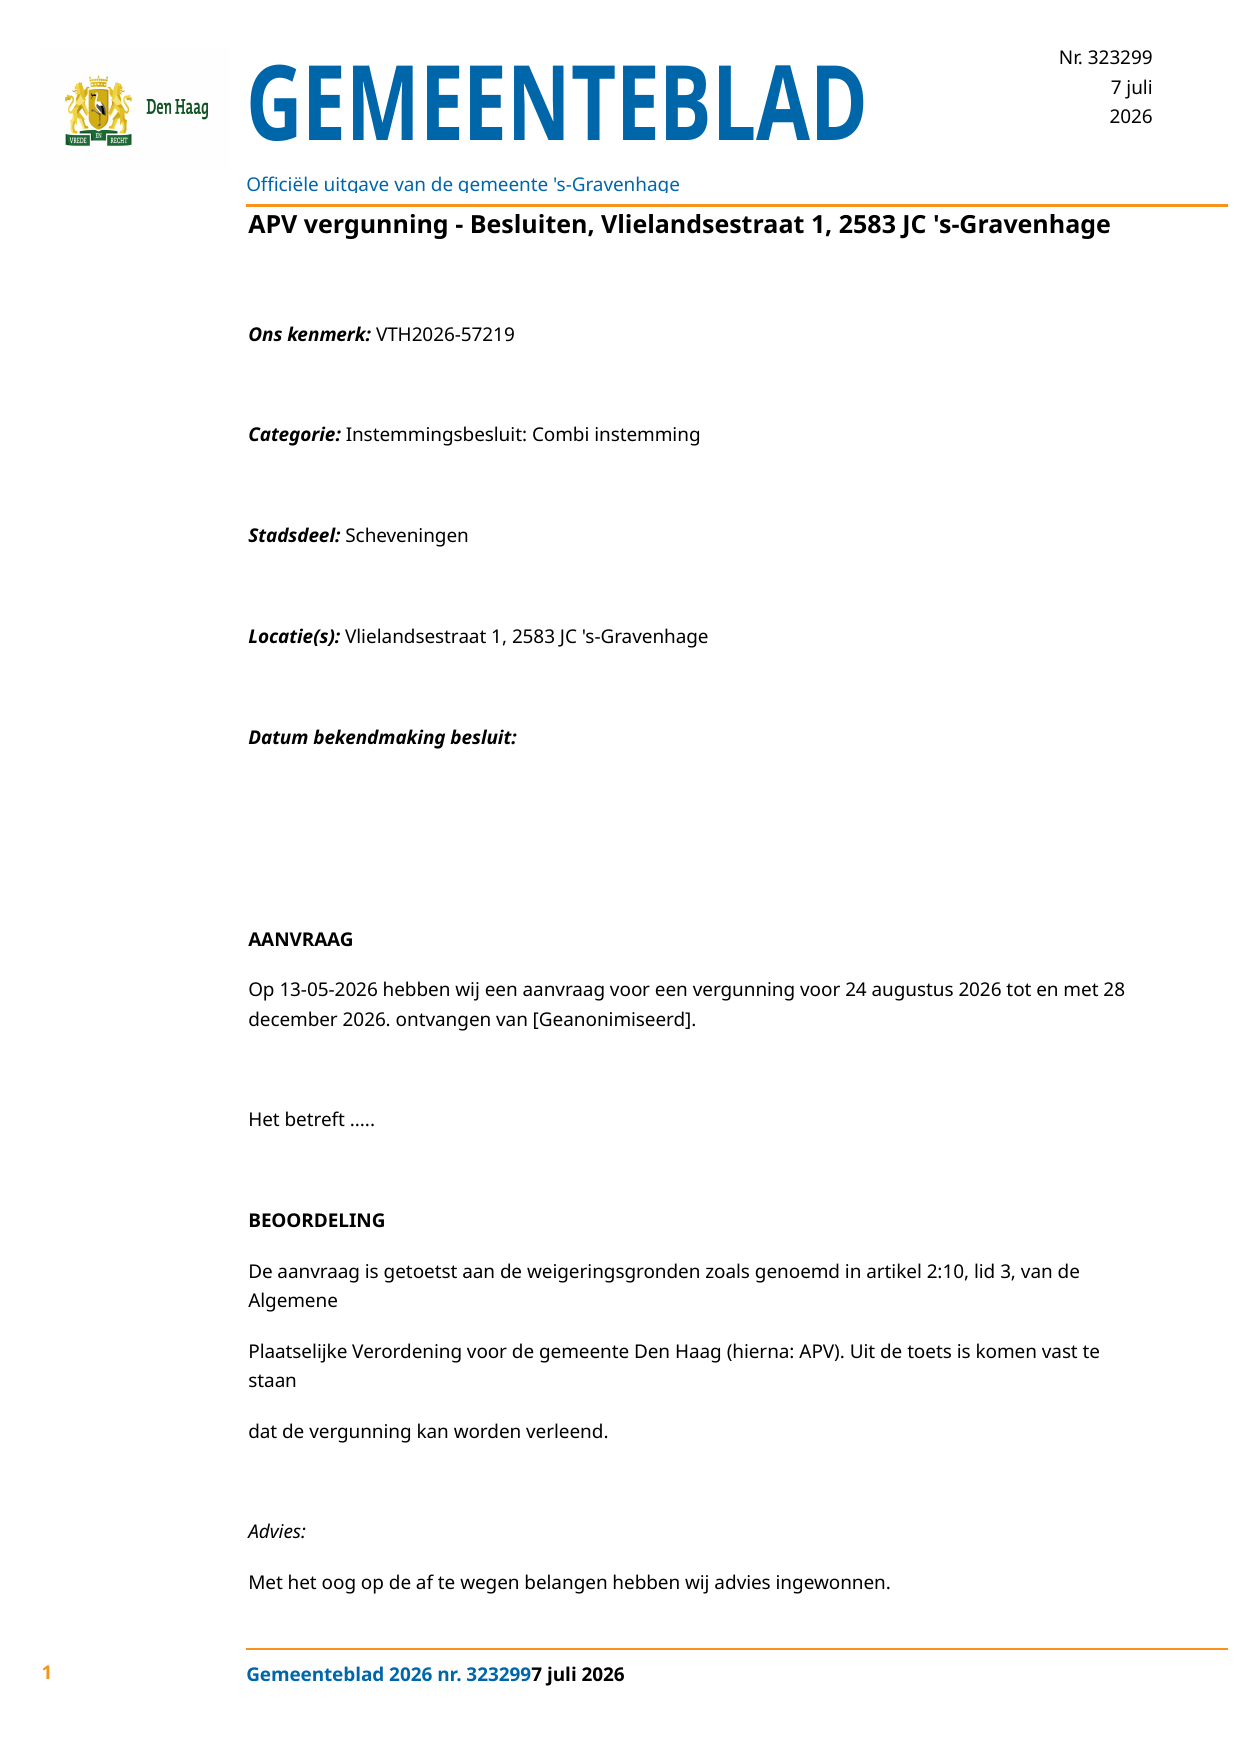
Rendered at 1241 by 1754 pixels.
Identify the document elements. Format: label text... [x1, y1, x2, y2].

text Stadsdeel: Scheveningen [248, 522, 1152, 548]
picture [41, 47, 231, 172]
text BEOORDELING [248, 1207, 1152, 1233]
text Het betreft ..... [248, 1107, 1152, 1132]
text De aanvraag is getoetst aan de weigeringsgronden zoals genoemd in artikel 2:10, lid 3, van de Algemene [248, 1258, 1152, 1313]
text Advies: [248, 1519, 1152, 1544]
text APV vergunning - Besluiten, Vlielandsestraat 1, 2583 JC 's-Gravenhage [248, 207, 1152, 241]
text AANVRAAG [248, 926, 1152, 951]
text Plaatselijke Verordening voor de gemeente Den Haag (hierna: APV). Uit de toets is komen vast te staan [248, 1338, 1152, 1393]
text Op 13-05-2026 hebben wij een aanvraag voor een vergunning voor 24 augustus 2026 tot en met 28 december 2026. ontvangen van [Geanonimiseerd]. [248, 976, 1152, 1031]
text Locatie(s): Vlielandsestraat 1, 2583 JC 's-Gravenhage [248, 623, 1152, 649]
text Ons kenmerk: VTH2026-57219 [248, 321, 1152, 346]
text dat de vergunning kan worden verleend. [248, 1418, 1152, 1443]
text Categorie: Instemmingsbesluit: Combi instemming [248, 422, 1152, 447]
text Met het oog op de af te wegen belangen hebben wij advies ingewonnen. [248, 1569, 1152, 1595]
text Datum bekendmaking besluit: [248, 724, 1152, 750]
